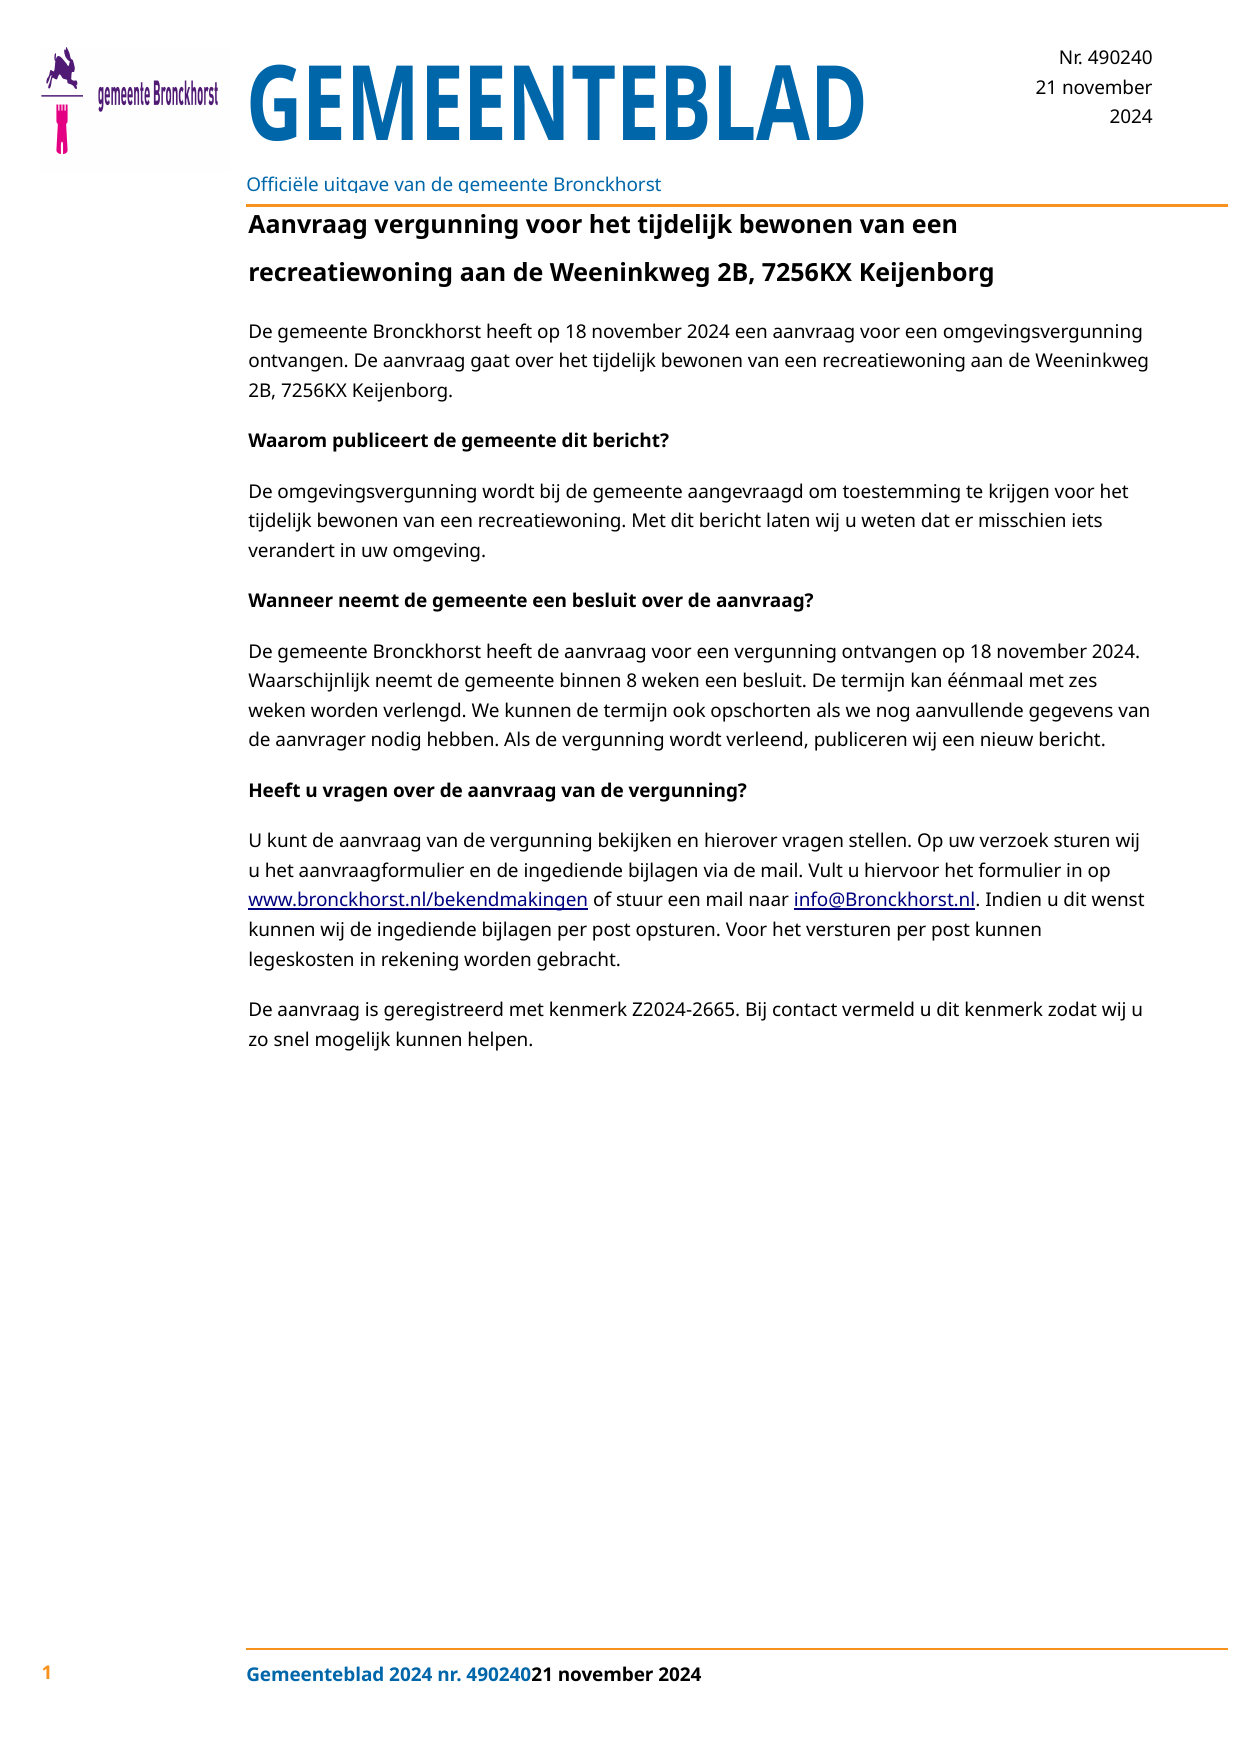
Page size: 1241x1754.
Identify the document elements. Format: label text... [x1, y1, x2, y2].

text De gemeente Bronckhorst heeft op 18 november 2024 een aanvraag voor een omgevingsvergunning ontvangen. De aanvraag gaat over het tijdelijk bewonen van een recreatiewoning aan de Weeninkweg 2B, 7256KX Keijenborg. [248, 318, 1152, 403]
text De gemeente Bronckhorst heeft de aanvraag voor een vergunning ontvangen op 18 november 2024. Waarschijnlijk neemt de gemeente binnen 8 weken een besluit. De termijn kan éénmaal met zes weken worden verlengd. We kunnen de termijn ook opschorten als we nog aanvullende gegevens van de aanvrager nodig hebben. Als de vergunning wordt verleend, publiceren wij een nieuw bericht. [248, 638, 1152, 752]
text Wanneer neemt de gemeente een besluit over de aanvraag? [248, 587, 1152, 613]
text Heeft u vragen over de aanvraag van de vergunning? [248, 777, 1152, 803]
picture [41, 47, 231, 172]
text U kunt de aanvraag van de vergunning bekijken en hierover vragen stellen. Op uw verzoek sturen wij u het aanvraagformulier en de ingediende bijlagen via de mail. Vult u hiervoor het formulier in op www.bronckhorst.nl/bekendmakingen of stuur een mail naar info@Bronckhorst.nl. Indien u dit wenst kunnen wij de ingediende bijlagen per post opsturen. Voor het versturen per post kunnen legeskosten in rekening worden gebracht. [248, 827, 1152, 972]
text De omgevingsvergunning wordt bij de gemeente aangevraagd om toestemming te krijgen voor het tijdelijk bewonen van een recreatiewoning. Met dit bericht laten wij u weten dat er misschien iets verandert in uw omgeving. [248, 478, 1152, 563]
text Waarom publiceert de gemeente dit bericht? [248, 427, 1152, 453]
text De aanvraag is geregistreerd met kenmerk Z2024-2665. Bij contact vermeld u dit kenmerk zodat wij u zo snel mogelijk kunnen helpen. [248, 996, 1152, 1052]
text Aanvraag vergunning voor het tijdelijk bewonen van een recreatiewoning aan de Weeninkweg 2B, 7256KX Keijenborg [248, 207, 1152, 288]
